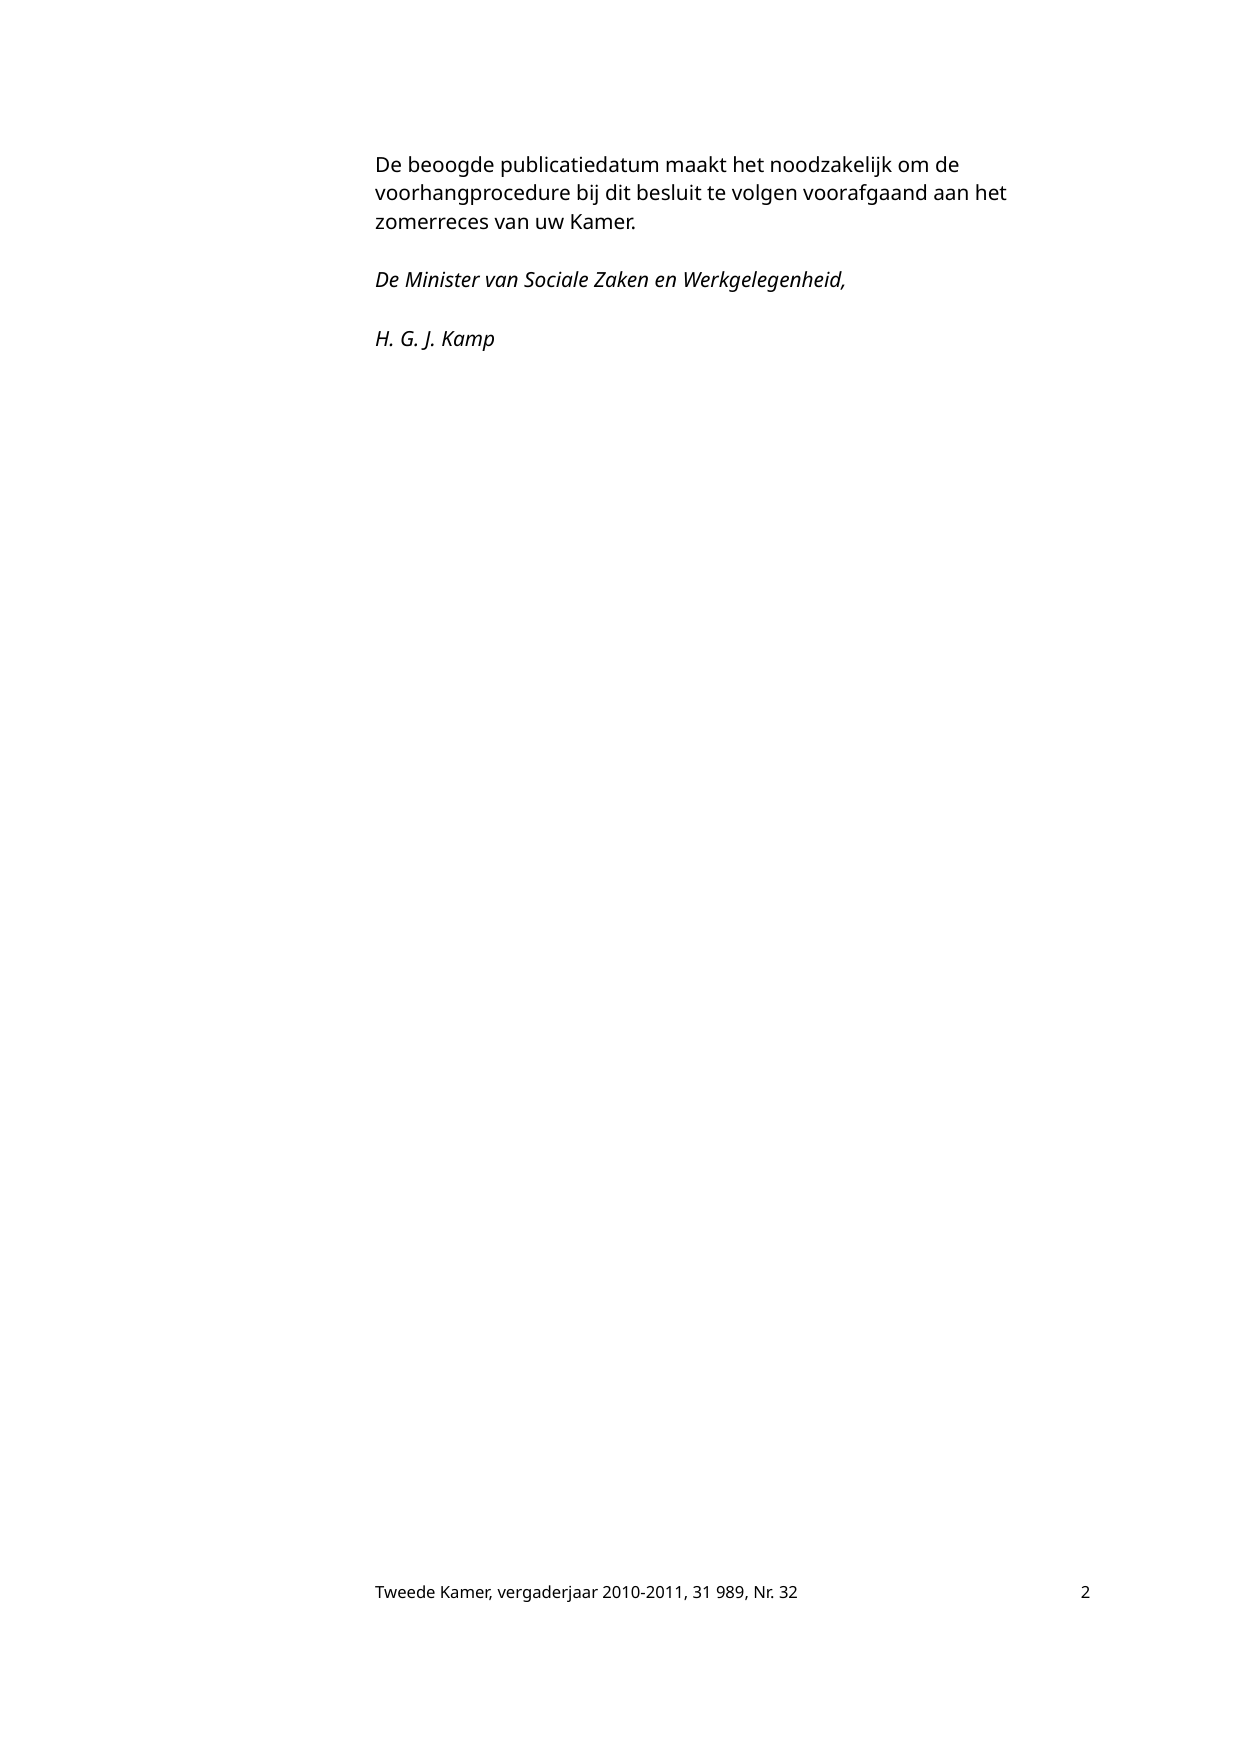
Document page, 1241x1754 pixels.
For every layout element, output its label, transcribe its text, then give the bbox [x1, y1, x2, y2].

text De Minister van Sociale Zaken en Werkgelegenheid, [375, 265, 1090, 294]
text De beoogde publicatiedatum maakt het noodzakelijk om de voorhangprocedure bij dit besluit te volgen voorafgaand aan het zomerreces van uw Kamer. [375, 150, 1090, 235]
text H. G. J. Kamp [375, 324, 1090, 352]
